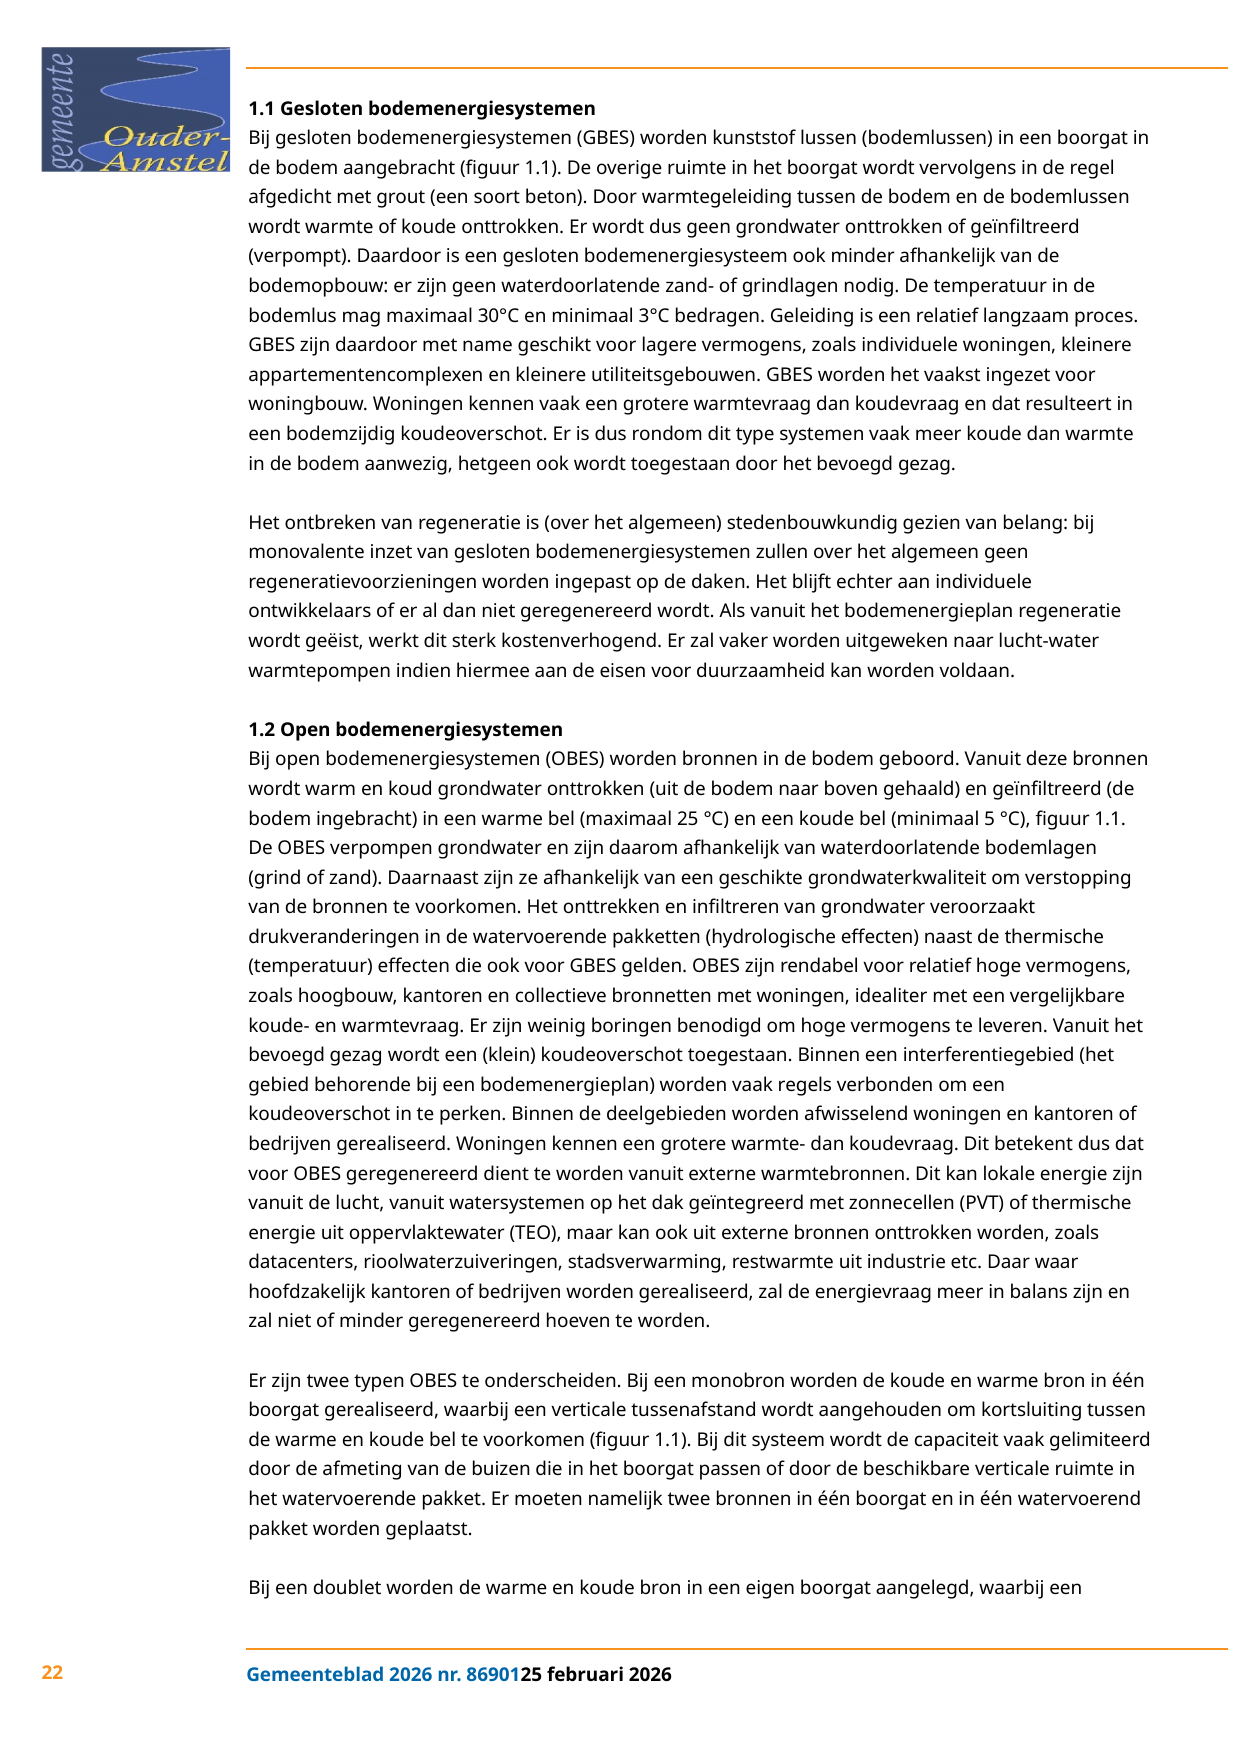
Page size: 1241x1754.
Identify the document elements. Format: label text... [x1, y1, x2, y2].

text Bij gesloten bodemenergiesystemen (GBES) worden kunststof lussen (bodemlussen) in een boorgat in de bodem aangebracht (figuur 1.1). De overige ruimte in het boorgat wordt vervolgens in de regel afgedicht met grout (een soort beton). Door warmtegeleiding tussen de bodem en de bodemlussen wordt warmte of koude onttrokken. Er wordt dus geen grondwater onttrokken of geïnfiltreerd (verpompt). Daardoor is een gesloten bodemenergiesysteem ook minder afhankelijk van de bodemopbouw: er zijn geen waterdoorlatende zand- of grindlagen nodig. De temperatuur in de bodemlus mag maximaal 30°C en minimaal 3°C bedragen. Geleiding is een relatief langzaam proces. GBES zijn daardoor met name geschikt voor lagere vermogens, zoals individuele woningen, kleinere appartementencomplexen en kleinere utiliteitsgebouwen. GBES worden het vaakst ingezet voor woningbouw. Woningen kennen vaak een grotere warmtevraag dan koudevraag en dat resulteert in een bodemzijdig koudeoverschot. Er is dus rondom dit type systemen vaak meer koude dan warmte in de bodem aanwezig, hetgeen ook wordt toegestaan door het bevoegd gezag. [248, 124, 1152, 476]
picture [41, 47, 231, 172]
text 1.2 Open bodemenergiesystemen [248, 716, 1152, 742]
text Er zijn twee typen OBES te onderscheiden. Bij een monobron worden de koude en warme bron in één boorgat gerealiseerd, waarbij een verticale tussenafstand wordt aangehouden om kortsluiting tussen de warme en koude bel te voorkomen (figuur 1.1). Bij dit systeem wordt de capaciteit vaak gelimiteerd door de afmeting van de buizen die in het boorgat passen of door de beschikbare verticale ruimte in het watervoerende pakket. Er moeten namelijk twee bronnen in één boorgat en in één watervoerend pakket worden geplaatst. [248, 1367, 1152, 1541]
text 1.1 Gesloten bodemenergiesystemen [248, 95, 1152, 121]
text Bij open bodemenergiesystemen (OBES) worden bronnen in de bodem geboord. Vanuit deze bronnen wordt warm en koud grondwater onttrokken (uit de bodem naar boven gehaald) en geïnfiltreerd (de bodem ingebracht) in een warme bel (maximaal 25 °C) en een koude bel (minimaal 5 °C), figuur 1.1. De OBES verpompen grondwater en zijn daarom afhankelijk van waterdoorlatende bodemlagen (grind of zand). Daarnaast zijn ze afhankelijk van een geschikte grondwaterkwaliteit om verstopping van de bronnen te voorkomen. Het onttrekken en infiltreren van grondwater veroorzaakt drukveranderingen in de watervoerende pakketten (hydrologische effecten) naast de thermische (temperatuur) effecten die ook voor GBES gelden. OBES zijn rendabel voor relatief hoge vermogens, zoals hoogbouw, kantoren en collectieve bronnetten met woningen, idealiter met een vergelijkbare koude- en warmtevraag. Er zijn weinig boringen benodigd om hoge vermogens te leveren. Vanuit het bevoegd gezag wordt een (klein) koudeoverschot toegestaan. Binnen een interferentiegebied (het gebied behorende bij een bodemenergieplan) worden vaak regels verbonden om een koudeoverschot in te perken. Binnen de deelgebieden worden afwisselend woningen en kantoren of bedrijven gerealiseerd. Woningen kennen een grotere warmte- dan koudevraag. Dit betekent dus dat voor OBES geregenereerd dient te worden vanuit externe warmtebronnen. Dit kan lokale energie zijn vanuit de lucht, vanuit watersystemen op het dak geïntegreerd met zonnecellen (PVT) of thermische energie uit oppervlaktewater (TEO), maar kan ook uit externe bronnen onttrokken worden, zoals datacenters, rioolwaterzuiveringen, stadsverwarming, restwarmte uit industrie etc. Daar waar hoofdzakelijk kantoren of bedrijven worden gerealiseerd, zal de energievraag meer in balans zijn en zal niet of minder geregenereerd hoeven te worden. [248, 746, 1152, 1333]
text Bij een doublet worden de warme en koude bron in een eigen boorgat aangelegd, waarbij een [248, 1574, 1152, 1600]
text Het ontbreken van regeneratie is (over het algemeen) stedenbouwkundig gezien van belang: bij monovalente inzet van gesloten bodemenergiesystemen zullen over het algemeen geen regeneratievoorzieningen worden ingepast op de daken. Het blijft echter aan individuele ontwikkelaars of er al dan niet geregenereerd wordt. Als vanuit het bodemenergieplan regeneratie wordt geëist, werkt dit sterk kostenverhogend. Er zal vaker worden uitgeweken naar lucht-water warmtepompen indien hiermee aan de eisen voor duurzaamheid kan worden voldaan. [248, 509, 1152, 683]
